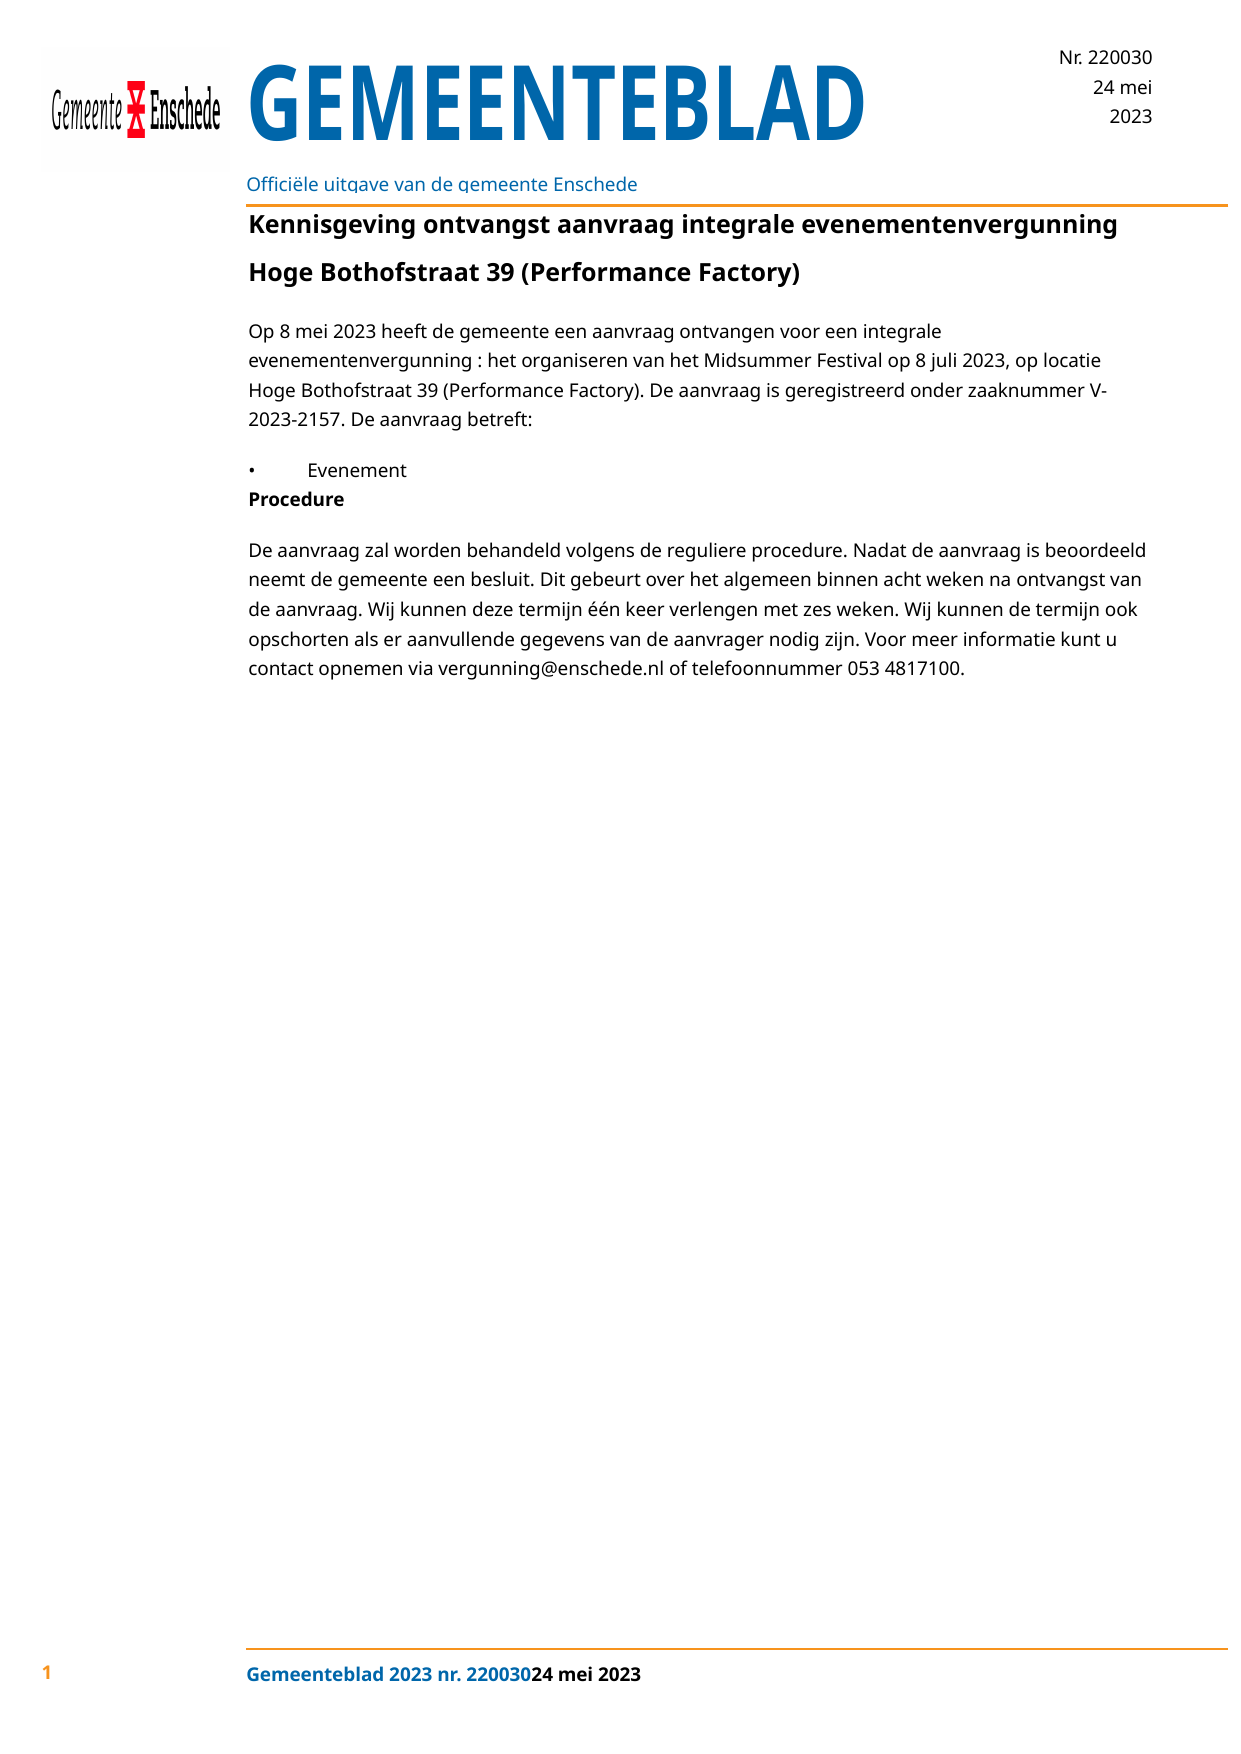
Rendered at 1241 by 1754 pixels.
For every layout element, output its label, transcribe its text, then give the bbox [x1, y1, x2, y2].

text De aanvraag zal worden behandeld volgens de reguliere procedure. Nadat de aanvraag is beoordeeld neemt de gemeente een besluit. Dit gebeurt over het algemeen binnen acht weken na ontvangst van de aanvraag. Wij kunnen deze termijn één keer verlengen met zes weken. Wij kunnen de termijn ook opschorten als er aanvullende gegevens van de aanvrager nodig zijn. Voor meer informatie kunt u contact opnemen via vergunning@enschede.nl of telefoonnummer 053 4817100. [248, 537, 1152, 681]
text Kennisgeving ontvangst aanvraag integrale evenementenvergunning Hoge Bothofstraat 39 (Performance Factory) [248, 207, 1152, 288]
picture [41, 47, 231, 172]
text Op 8 mei 2023 heeft de gemeente een aanvraag ontvangen voor een integrale evenementenvergunning : het organiseren van het Midsummer Festival op 8 juli 2023, op locatie Hoge Bothofstraat 39 (Performance Factory). De aanvraag is geregistreerd onder zaaknummer V-2023-2157. De aanvraag betreft: [248, 318, 1152, 432]
list Evenement [248, 457, 1152, 483]
text Procedure [248, 487, 1152, 512]
